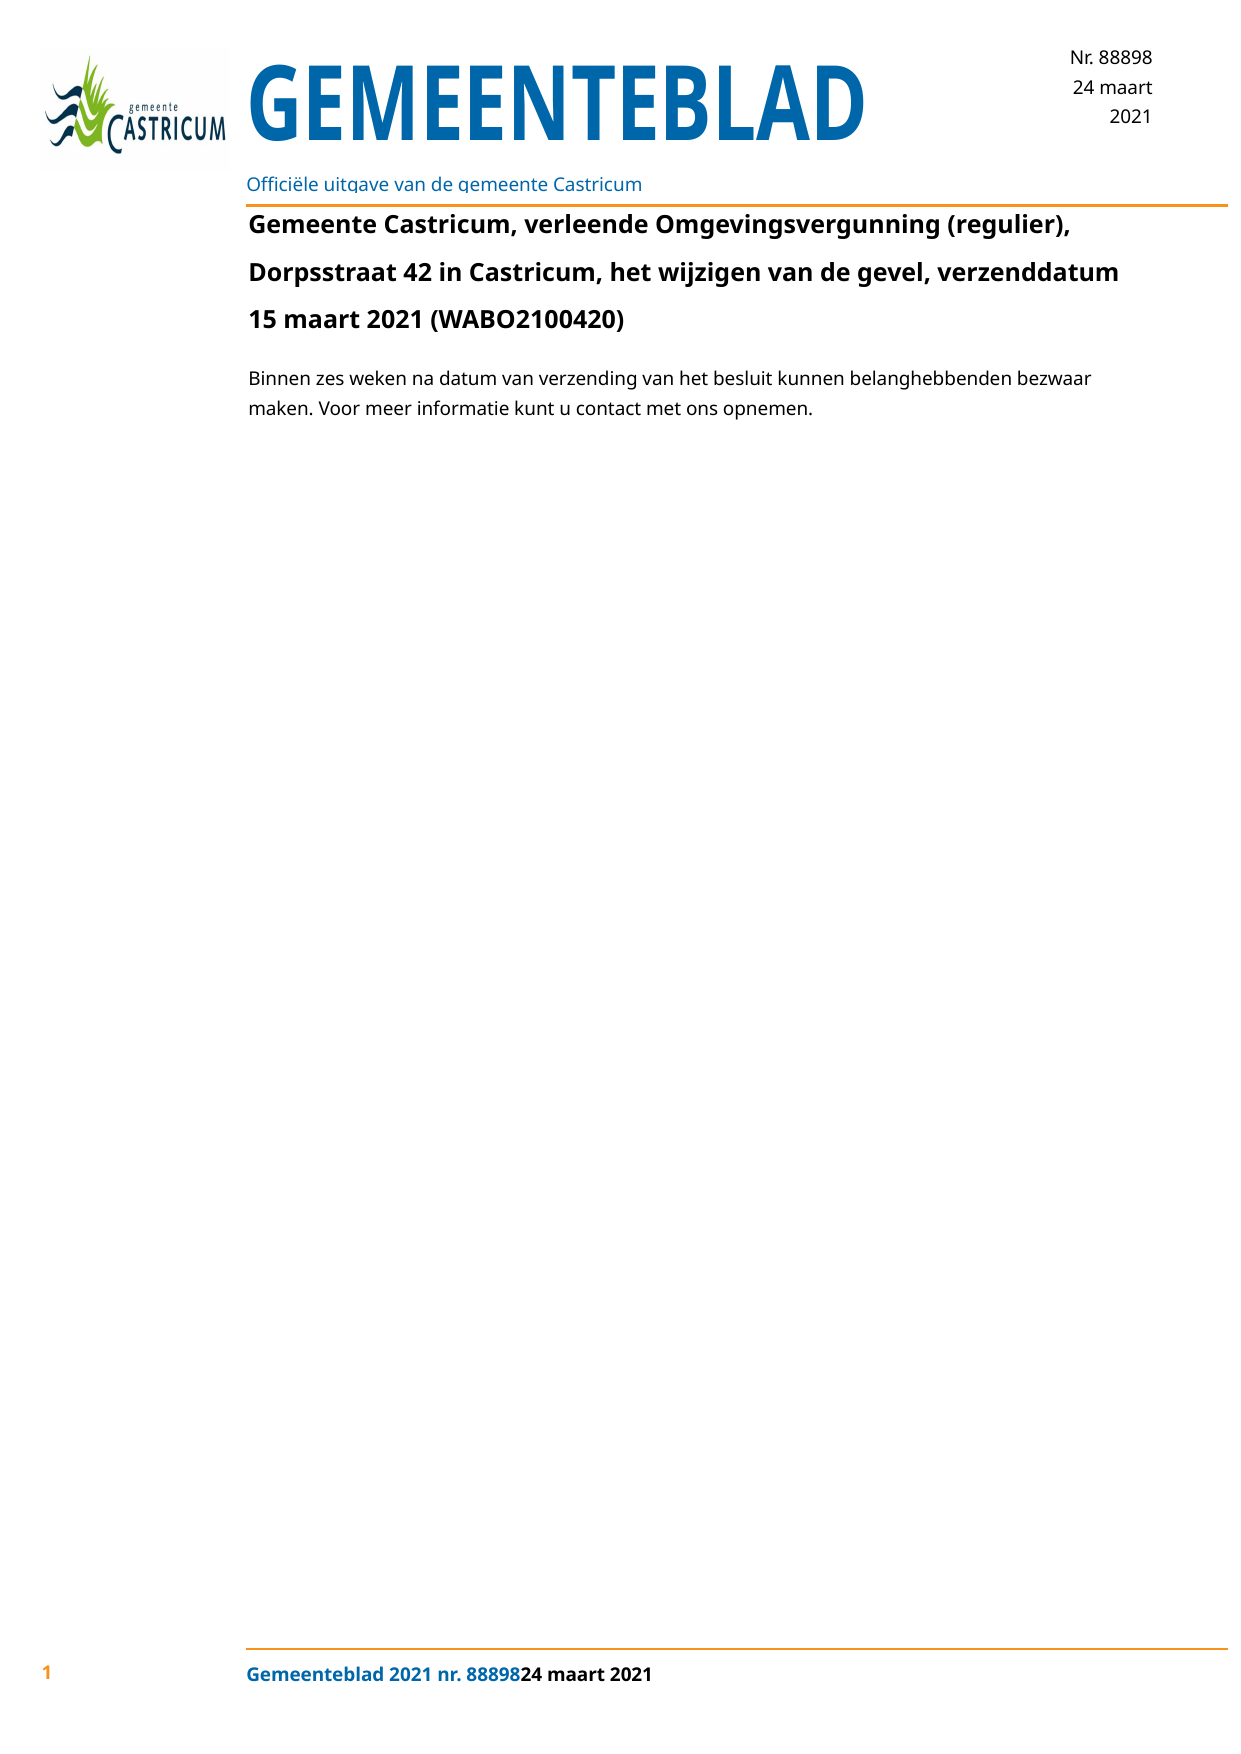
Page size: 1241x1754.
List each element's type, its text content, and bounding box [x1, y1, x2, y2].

text Binnen zes weken na datum van verzending van het besluit kunnen belanghebbenden bezwaar maken. Voor meer informatie kunt u contact met ons opnemen. [248, 366, 1152, 421]
text Gemeente Castricum, verleende Omgevingsvergunning (regulier), Dorpsstraat 42 in Castricum, het wijzigen van de gevel, verzenddatum 15 maart 2021 (WABO2100420) [248, 207, 1152, 336]
picture [41, 47, 231, 172]
